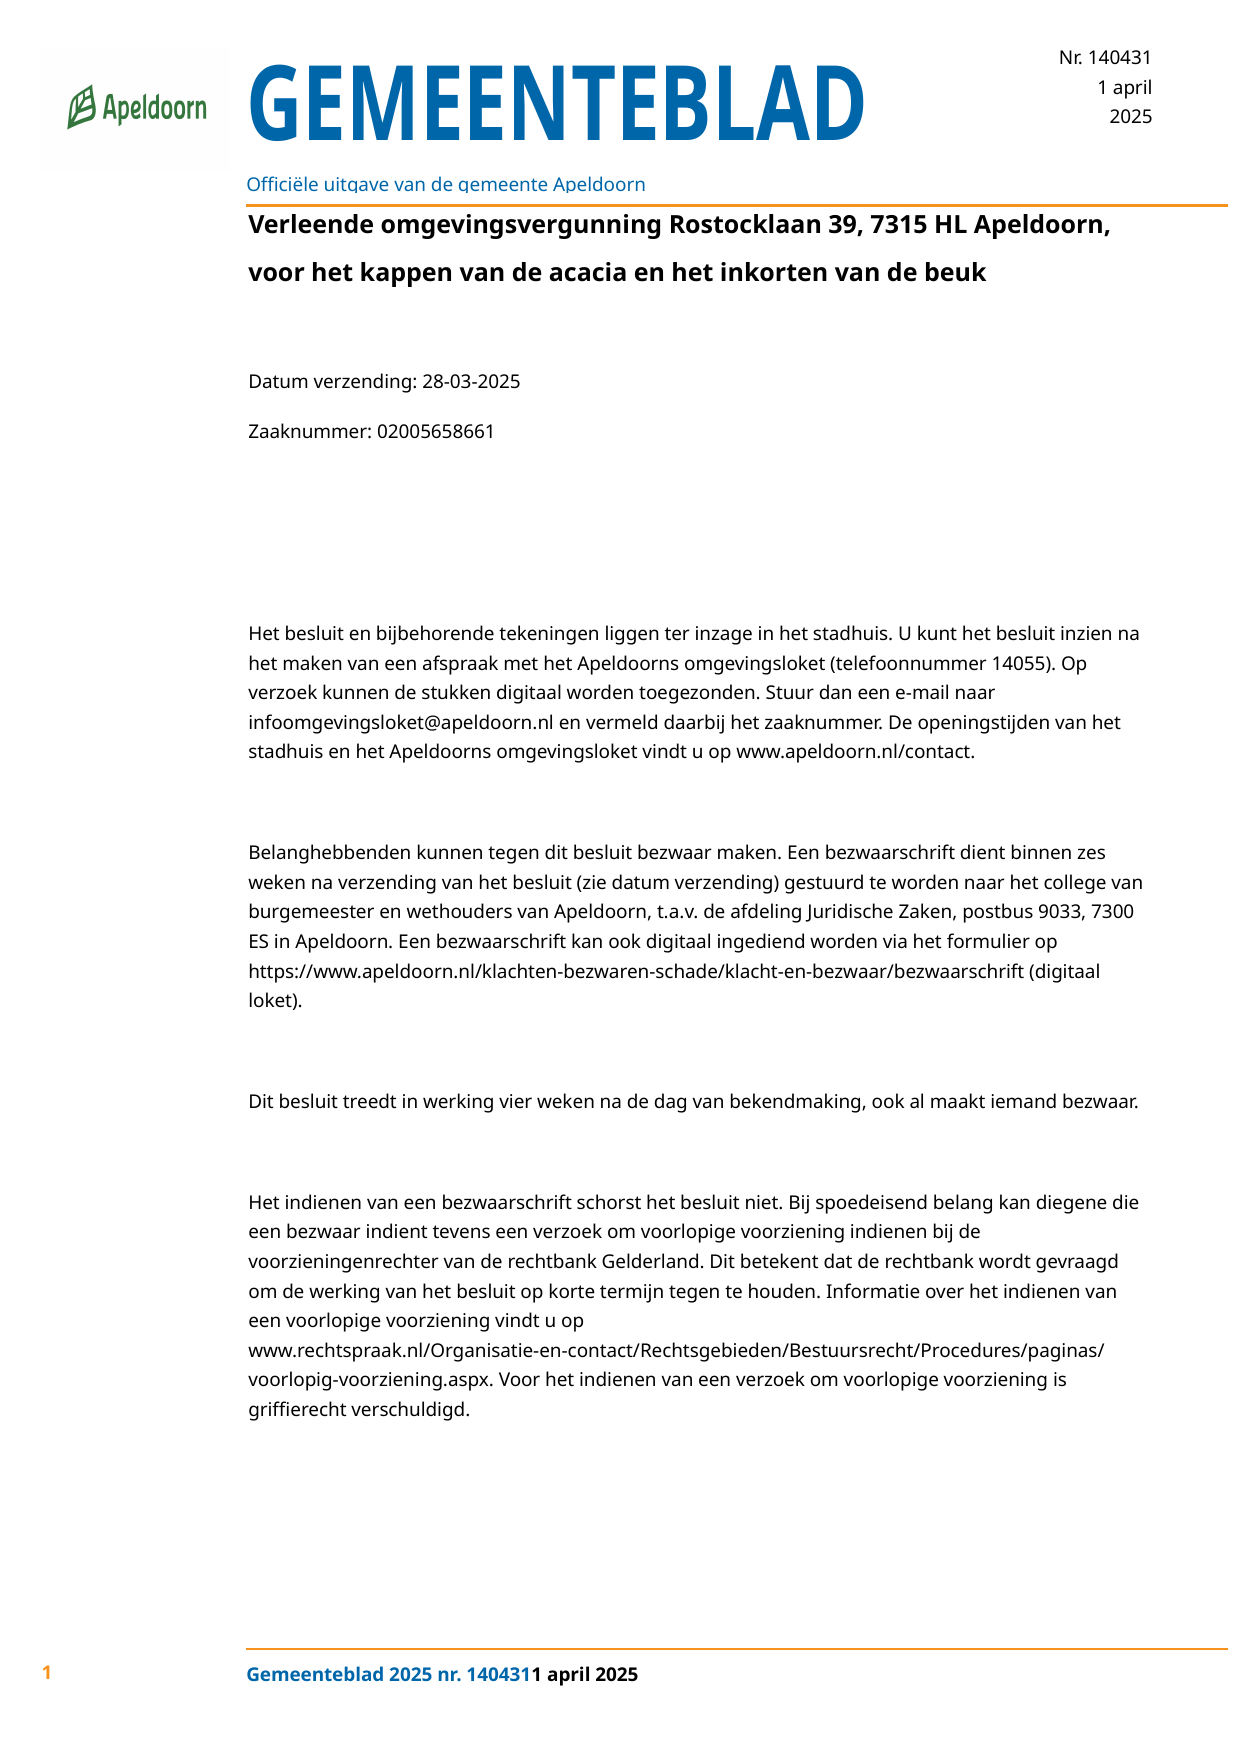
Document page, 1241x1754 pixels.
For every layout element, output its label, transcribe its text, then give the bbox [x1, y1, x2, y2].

picture [41, 47, 231, 172]
text Zaaknummer: 02005658661 [248, 419, 1152, 444]
text Dit besluit treedt in werking vier weken na de dag van bekendmaking, ook al maakt iemand bezwaar. [248, 1088, 1152, 1114]
text Belanghebbenden kunnen tegen dit besluit bezwaar maken. Een bezwaarschrift dient binnen zes weken na verzending van het besluit (zie datum verzending) gestuurd te worden naar het college van burgemeester en wethouders van Apeldoorn, t.a.v. de afdeling Juridische Zaken, postbus 9033, 7300 ES in Apeldoorn. Een bezwaarschrift kan ook digitaal ingediend worden via het formulier op https://www.apeldoorn.nl/klachten-bezwaren-schade/klacht-en-bezwaar/bezwaarschrift (digitaal loket). [248, 839, 1152, 1013]
text Datum verzending: 28-03-2025 [248, 368, 1152, 394]
text Het besluit en bijbehorende tekeningen liggen ter inzage in het stadhuis. U kunt het besluit inzien na het maken van een afspraak met het Apeldoorns omgevingsloket (telefoonnummer 14055). Op verzoek kunnen de stukken digitaal worden toegezonden. Stuur dan een e-mail naar infoomgevingsloket@apeldoorn.nl en vermeld daarbij het zaaknummer. De openingstijden van het stadhuis en het Apeldoorns omgevingsloket vindt u op www.apeldoorn.nl/contact. [248, 620, 1152, 764]
text Verleende omgevingsvergunning Rostocklaan 39, 7315 HL Apeldoorn, voor het kappen van de acacia en het inkorten van de beuk [248, 207, 1152, 288]
text Het indienen van een bezwaarschrift schorst het besluit niet. Bij spoedeisend belang kan diegene die een bezwaar indient tevens een verzoek om voorlopige voorziening indienen bij de voorzieningenrechter van de rechtbank Gelderland. Dit betekent dat de rechtbank wordt gevraagd om de werking van het besluit op korte termijn tegen te houden. Informatie over het indienen van een voorlopige voorziening vindt u op www.rechtspraak.nl/Organisatie-en-contact/Rechtsgebieden/Bestuursrecht/Procedures/paginas/voorlopig-voorziening.aspx. Voor het indienen van een verzoek om voorlopige voorziening is griffierecht verschuldigd. [248, 1189, 1152, 1422]
